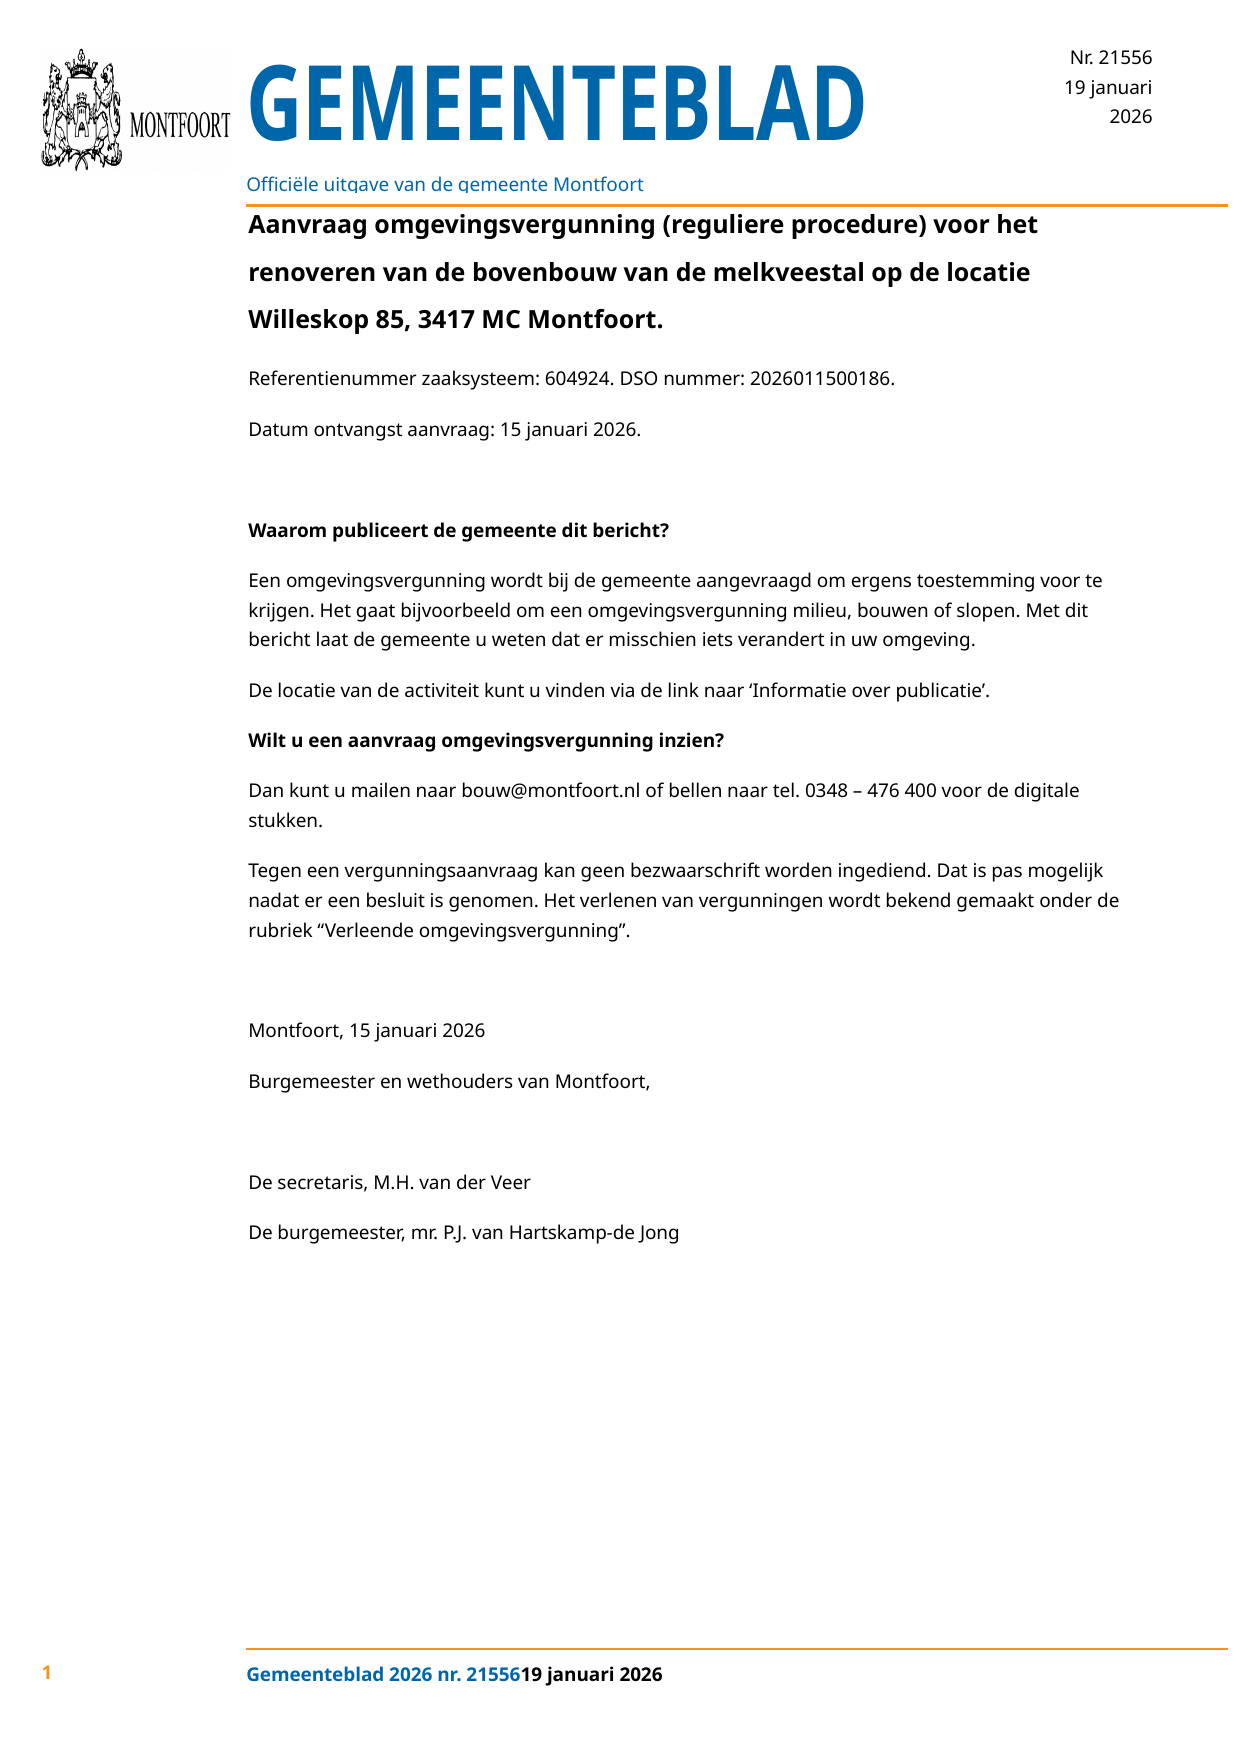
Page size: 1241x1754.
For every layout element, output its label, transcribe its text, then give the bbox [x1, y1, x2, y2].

text Waarom publiceert de gemeente dit bericht? [248, 517, 1152, 542]
text Burgemeester en wethouders van Montfoort, [248, 1068, 1152, 1094]
text De secretaris, M.H. van der Veer [248, 1169, 1152, 1194]
text De locatie van de activiteit kunt u vinden via de link naar ‘Informatie over publicatie’. [248, 677, 1152, 702]
text Een omgevingsvergunning wordt bij de gemeente aangevraagd om ergens toestemming voor te krijgen. Het gaat bijvoorbeeld om een omgevingsvergunning milieu, bouwen of slopen. Met dit bericht laat de gemeente u weten dat er misschien iets verandert in uw omgeving. [248, 567, 1152, 652]
text Referentienummer zaaksysteem: 604924. DSO nummer: 2026011500186. [248, 366, 1152, 391]
text Dan kunt u mailen naar bouw@montfoort.nl of bellen naar tel. 0348 – 476 400 voor de digitale stukken. [248, 778, 1152, 833]
text Tegen een vergunningsaanvraag kan geen bezwaarschrift worden ingediend. Dat is pas mogelijk nadat er een besluit is genomen. Het verlenen van vergunningen wordt bekend gemaakt onder de rubriek “Verleende omgevingsvergunning”. [248, 858, 1152, 942]
text Datum ontvangst aanvraag: 15 januari 2026. [248, 416, 1152, 442]
picture [41, 47, 231, 172]
text De burgemeester, mr. P.J. van Hartskamp-de Jong [248, 1219, 1152, 1245]
text Aanvraag omgevingsvergunning (reguliere procedure) voor het renoveren van de bovenbouw van de melkveestal op de locatie Willeskop 85, 3417 MC Montfoort. [248, 207, 1152, 336]
text Montfoort, 15 januari 2026 [248, 1018, 1152, 1043]
text Wilt u een aanvraag omgevingsvergunning inzien? [248, 727, 1152, 753]
